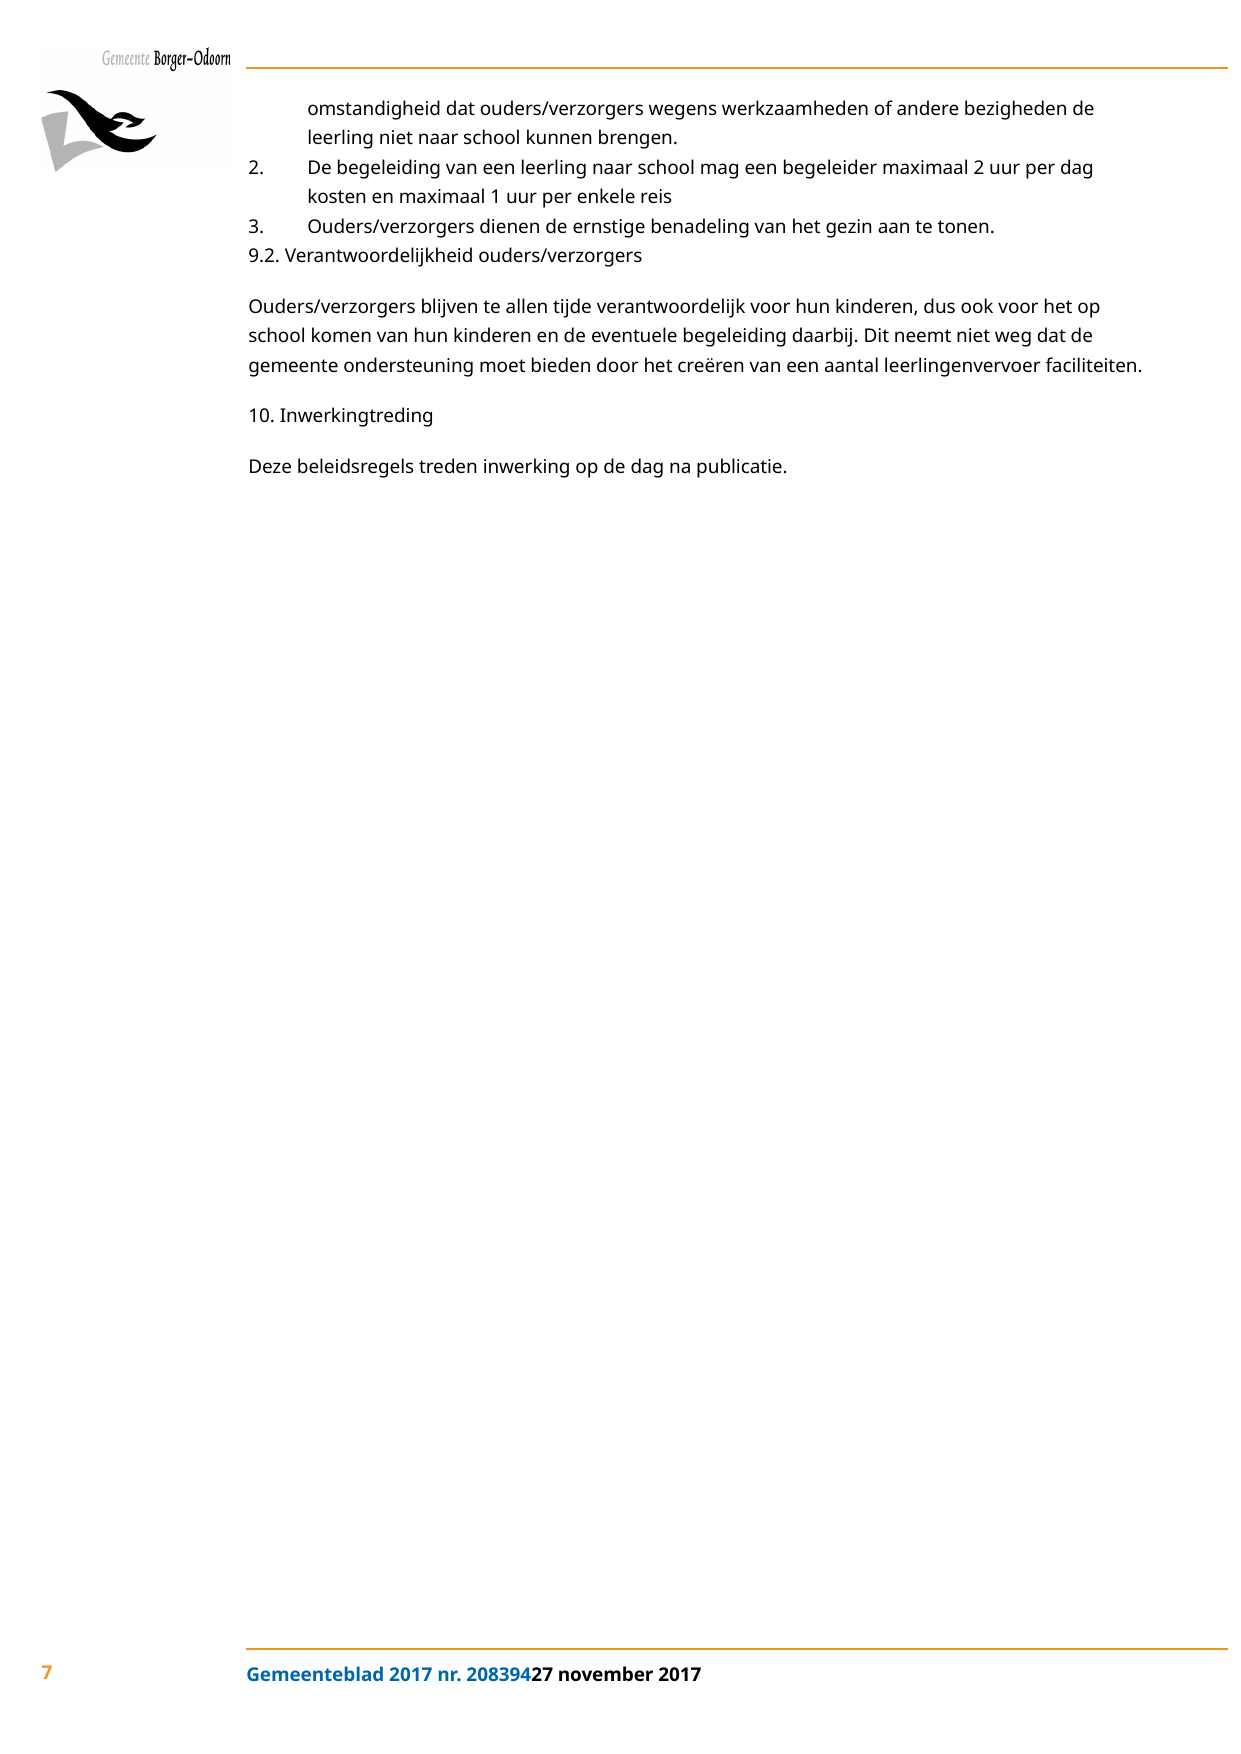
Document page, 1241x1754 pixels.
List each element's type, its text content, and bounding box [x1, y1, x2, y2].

picture [41, 47, 231, 172]
list Ouders/verzorgers dienen de ernstige benadeling van het gezin aan te tonen. [248, 213, 1152, 239]
text Ouders/verzorgers blijven te allen tijde verantwoordelijk voor hun kinderen, dus ook voor het op school komen van hun kinderen en de eventuele begeleiding daarbij. Dit neemt niet weg dat de gemeente ondersteuning moet bieden door het creëren van een aantal leerlingenvervoer faciliteiten. [248, 293, 1152, 378]
list De begeleiding van een leerling naar school mag een begeleider maximaal 2 uur per dag kosten en maximaal 1 uur per enkele reis [248, 154, 1152, 209]
text 9.2. Verantwoordelijkheid ouders/verzorgers [248, 243, 1152, 268]
text 10. Inwerkingtreding [248, 403, 1152, 428]
list omstandigheid dat ouders/verzorgers wegens werkzaamheden of andere bezigheden de leerling niet naar school kunnen brengen. [248, 95, 1152, 150]
text Deze beleidsregels treden inwerking op de dag na publicatie. [248, 453, 1152, 479]
